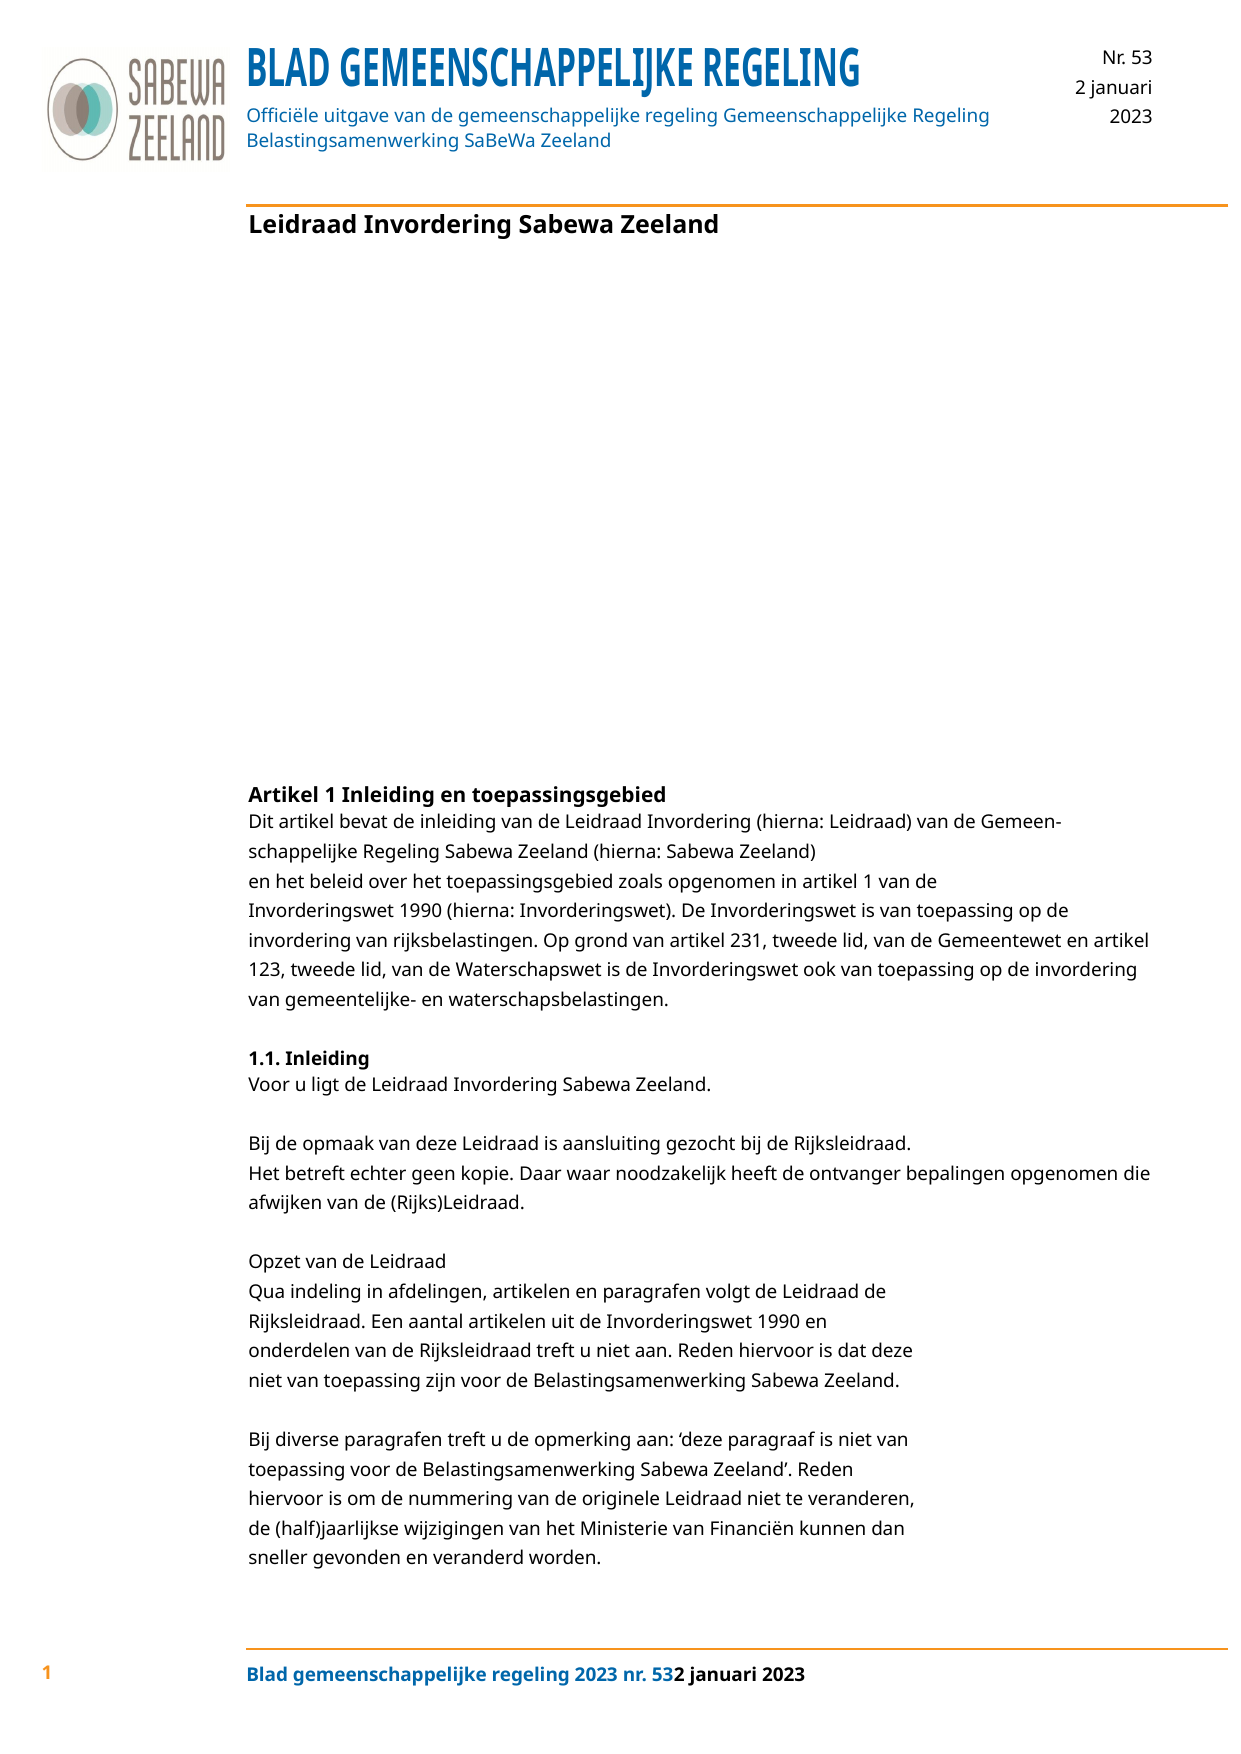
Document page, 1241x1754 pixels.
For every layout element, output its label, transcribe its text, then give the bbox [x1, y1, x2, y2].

text Bij diverse paragrafen treft u de opmerking aan: ‘deze paragraaf is niet van [248, 1426, 1152, 1452]
text Voor u ligt de Leidraad Invordering Sabewa Zeeland. [248, 1071, 1152, 1097]
text Bij de opmaak van deze Leidraad is aansluiting gezocht bij de Rijksleidraad. [248, 1130, 1152, 1156]
text hiervoor is om de nummering van de originele Leidraad niet te veranderen, [248, 1485, 1152, 1511]
picture [41, 47, 231, 172]
text Invorderingswet 1990 (hierna: Invorderingswet). De Invorderingswet is van toepassing op de invordering van rijksbelastingen. Op grond van artikel 231, tweede lid, van de Gemeentewet en artikel 123, tweede lid, van de Waterschapswet is de Invorderingswet ook van toepassing op de invordering van gemeentelijke- en waterschapsbelastingen. [248, 897, 1152, 1012]
text Dit artikel bevat de inleiding van de Leidraad Invordering (hierna: Leidraad) van de Gemeen- [248, 809, 1152, 834]
text niet van toepassing zijn voor de Belastingsamenwerking Sabewa Zeeland. [248, 1367, 1152, 1393]
text en het beleid over het toepassingsgebied zoals opgenomen in artikel 1 van de [248, 868, 1152, 894]
text Opzet van de Leidraad [248, 1249, 1152, 1274]
text 1.1. Inleiding [248, 1045, 1152, 1071]
text toepassing voor de Belastingsamenwerking Sabewa Zeeland’. Reden [248, 1456, 1152, 1481]
text Qua indeling in afdelingen, artikelen en paragrafen volgt de Leidraad de [248, 1278, 1152, 1304]
text Het betreft echter geen kopie. Daar waar noodzakelijk heeft de ontvanger bepalingen opgenomen die afwijken van de (Rijks)Leidraad. [248, 1160, 1152, 1215]
text sneller gevonden en veranderd worden. [248, 1544, 1152, 1570]
text de (half)jaarlijkse wijzigingen van het Ministerie van Financiën kunnen dan [248, 1515, 1152, 1541]
text onderdelen van de Rijksleidraad treft u niet aan. Reden hiervoor is dat deze [248, 1337, 1152, 1363]
text Artikel 1 Inleiding en toepassingsgebied [248, 780, 1152, 809]
text schappelijke Regeling Sabewa Zeeland (hierna: Sabewa Zeeland) [248, 838, 1152, 864]
text Rijksleidraad. Een aantal artikelen uit de Invorderingswet 1990 en [248, 1308, 1152, 1333]
text Leidraad Invordering Sabewa Zeeland [248, 207, 1152, 241]
